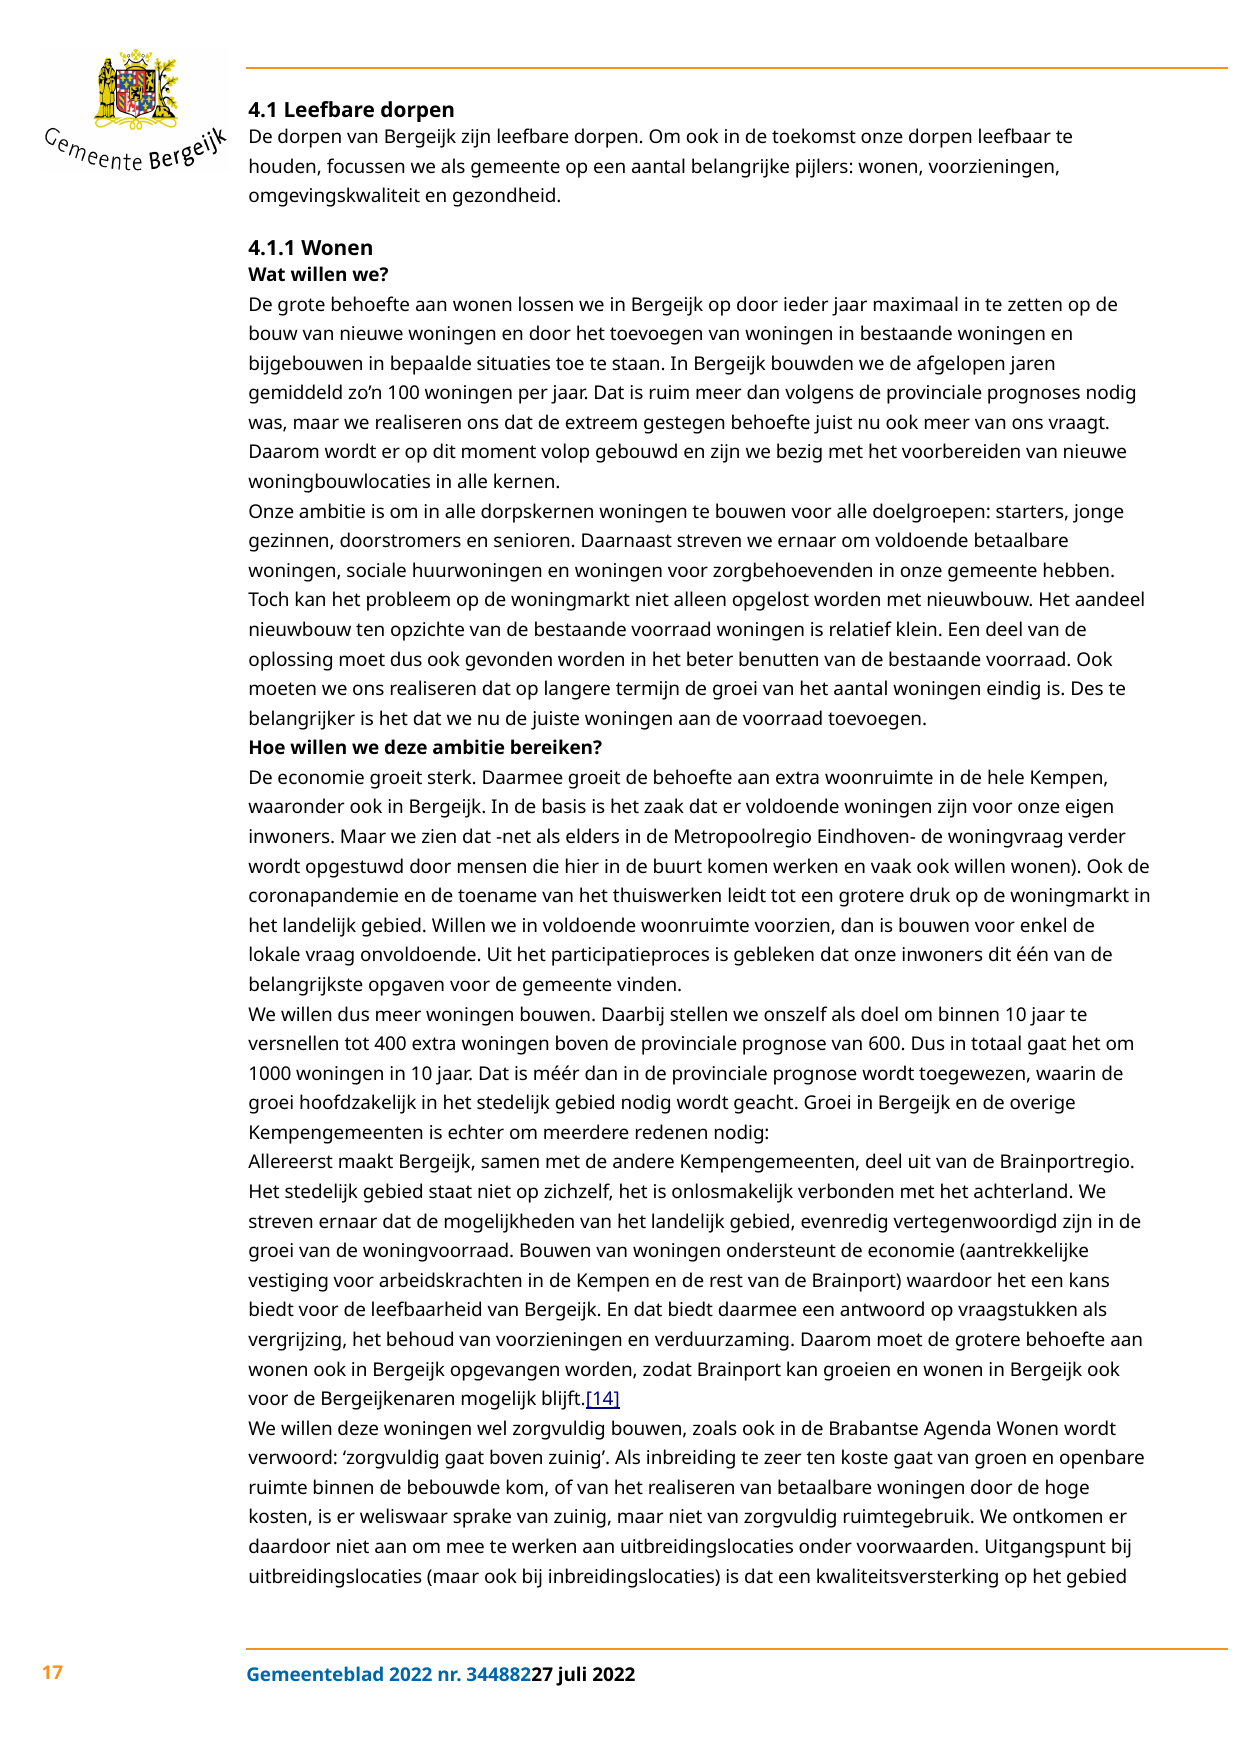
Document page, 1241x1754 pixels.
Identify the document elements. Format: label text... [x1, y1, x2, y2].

text We willen deze woningen wel zorgvuldig bouwen, zoals ook in de Brabantse Agenda Wonen wordt verwoord: ‘zorgvuldig gaat boven zuinig’. Als inbreiding te zeer ten koste gaat van groen en openbare ruimte binnen de bebouwde kom, of van het realiseren van betaalbare woningen door de hoge kosten, is er weliswaar sprake van zuinig, maar niet van zorgvuldig ruimtegebruik. We ontkomen er daardoor niet aan om mee te werken aan uitbreidingslocaties onder voorwaarden. Uitgangspunt bij uitbreidingslocaties (maar ook bij inbreidingslocaties) is dat een kwaliteitsversterking op het gebied [248, 1415, 1152, 1589]
text Allereerst maakt Bergeijk, samen met de andere Kempengemeenten, deel uit van de Brainportregio. Het stedelijk gebied staat niet op zichzelf, het is onlosmakelijk verbonden met het achterland. We streven ernaar dat de mogelijkheden van het landelijk gebied, evenredig vertegenwoordigd zijn in de groei van de woningvoorraad. Bouwen van woningen ondersteunt de economie (aantrekkelijke vestiging voor arbeidskrachten in de Kempen en de rest van de Brainport) waardoor het een kans biedt voor de leefbaarheid van Bergeijk. En dat biedt daarmee een antwoord op vraagstukken als vergrijzing, het behoud van voorzieningen en verduurzaming. Daarom moet de grotere behoefte aan wonen ook in Bergeijk opgevangen worden, zodat Brainport kan groeien en wonen in Bergeijk ook voor de Bergeijkenaren mogelijk blijft.[14] [248, 1149, 1152, 1411]
text De economie groeit sterk. Daarmee groeit de behoefte aan extra woonruimte in de hele Kempen, waaronder ook in Bergeijk. In de basis is het zaak dat er voldoende woningen zijn voor onze eigen inwoners. Maar we zien dat -net als elders in de Metropoolregio Eindhoven- de woningvraag verder wordt opgestuwd door mensen die hier in de buurt komen werken en vaak ook willen wonen). Ook de coronapandemie en de toename van het thuiswerken leidt tot een grotere druk op de woningmarkt in het landelijk gebied. Willen we in voldoende woonruimte voorzien, dan is bouwen voor enkel de lokale vraag onvoldoende. Uit het participatieproces is gebleken dat onze inwoners dit één van de belangrijkste opgaven voor de gemeente vinden. [248, 764, 1152, 997]
picture [41, 47, 231, 172]
text De dorpen van Bergeijk zijn leefbare dorpen. Om ook in de toekomst onze dorpen leefbaar te houden, focussen we als gemeente op een aantal belangrijke pijlers: wonen, voorzieningen, omgevingskwaliteit en gezondheid. [248, 123, 1152, 208]
text Toch kan het probleem op de woningmarkt niet alleen opgelost worden met nieuwbouw. Het aandeel nieuwbouw ten opzichte van de bestaande voorraad woningen is relatief klein. Een deel van de oplossing moet dus ook gevonden worden in het beter benutten van de bestaande voorraad. Ook moeten we ons realiseren dat op langere termijn de groei van het aantal woningen eindig is. Des te belangrijker is het dat we nu de juiste woningen aan de voorraad toevoegen. [248, 587, 1152, 731]
text Onze ambitie is om in alle dorpskernen woningen te bouwen voor alle doelgroepen: starters, jonge gezinnen, doorstromers en senioren. Daarnaast streven we ernaar om voldoende betaalbare woningen, sociale huurwoningen en woningen voor zorgbehoevenden in onze gemeente hebben. [248, 498, 1152, 583]
text 4.1 Leefbare dorpen [248, 95, 1152, 123]
text De grote behoefte aan wonen lossen we in Bergeijk op door ieder jaar maximaal in te zetten op de bouw van nieuwe woningen en door het toevoegen van woningen in bestaande woningen en bijgebouwen in bepaalde situaties toe te staan. In Bergeijk bouwden we de afgelopen jaren gemiddeld zo’n 100 woningen per jaar. Dat is ruim meer dan volgens de provinciale prognoses nodig was, maar we realiseren ons dat de extreem gestegen behoefte juist nu ook meer van ons vraagt. Daarom wordt er op dit moment volop gebouwd en zijn we bezig met het voorbereiden van nieuwe woningbouwlocaties in alle kernen. [248, 291, 1152, 494]
text Wat willen we? [248, 261, 1152, 287]
text 4.1.1 Wonen [248, 233, 1152, 261]
text Hoe willen we deze ambitie bereiken? [248, 734, 1152, 760]
text We willen dus meer woningen bouwen. Daarbij stellen we onszelf als doel om binnen 10 jaar te versnellen tot 400 extra woningen boven de provinciale prognose van 600. Dus in totaal gaat het om 1000 woningen in 10 jaar. Dat is méér dan in de provinciale prognose wordt toegewezen, waarin de groei hoofdzakelijk in het stedelijk gebied nodig wordt geacht. Groei in Bergeijk en de overige Kempengemeenten is echter om meerdere redenen nodig: [248, 1001, 1152, 1145]
